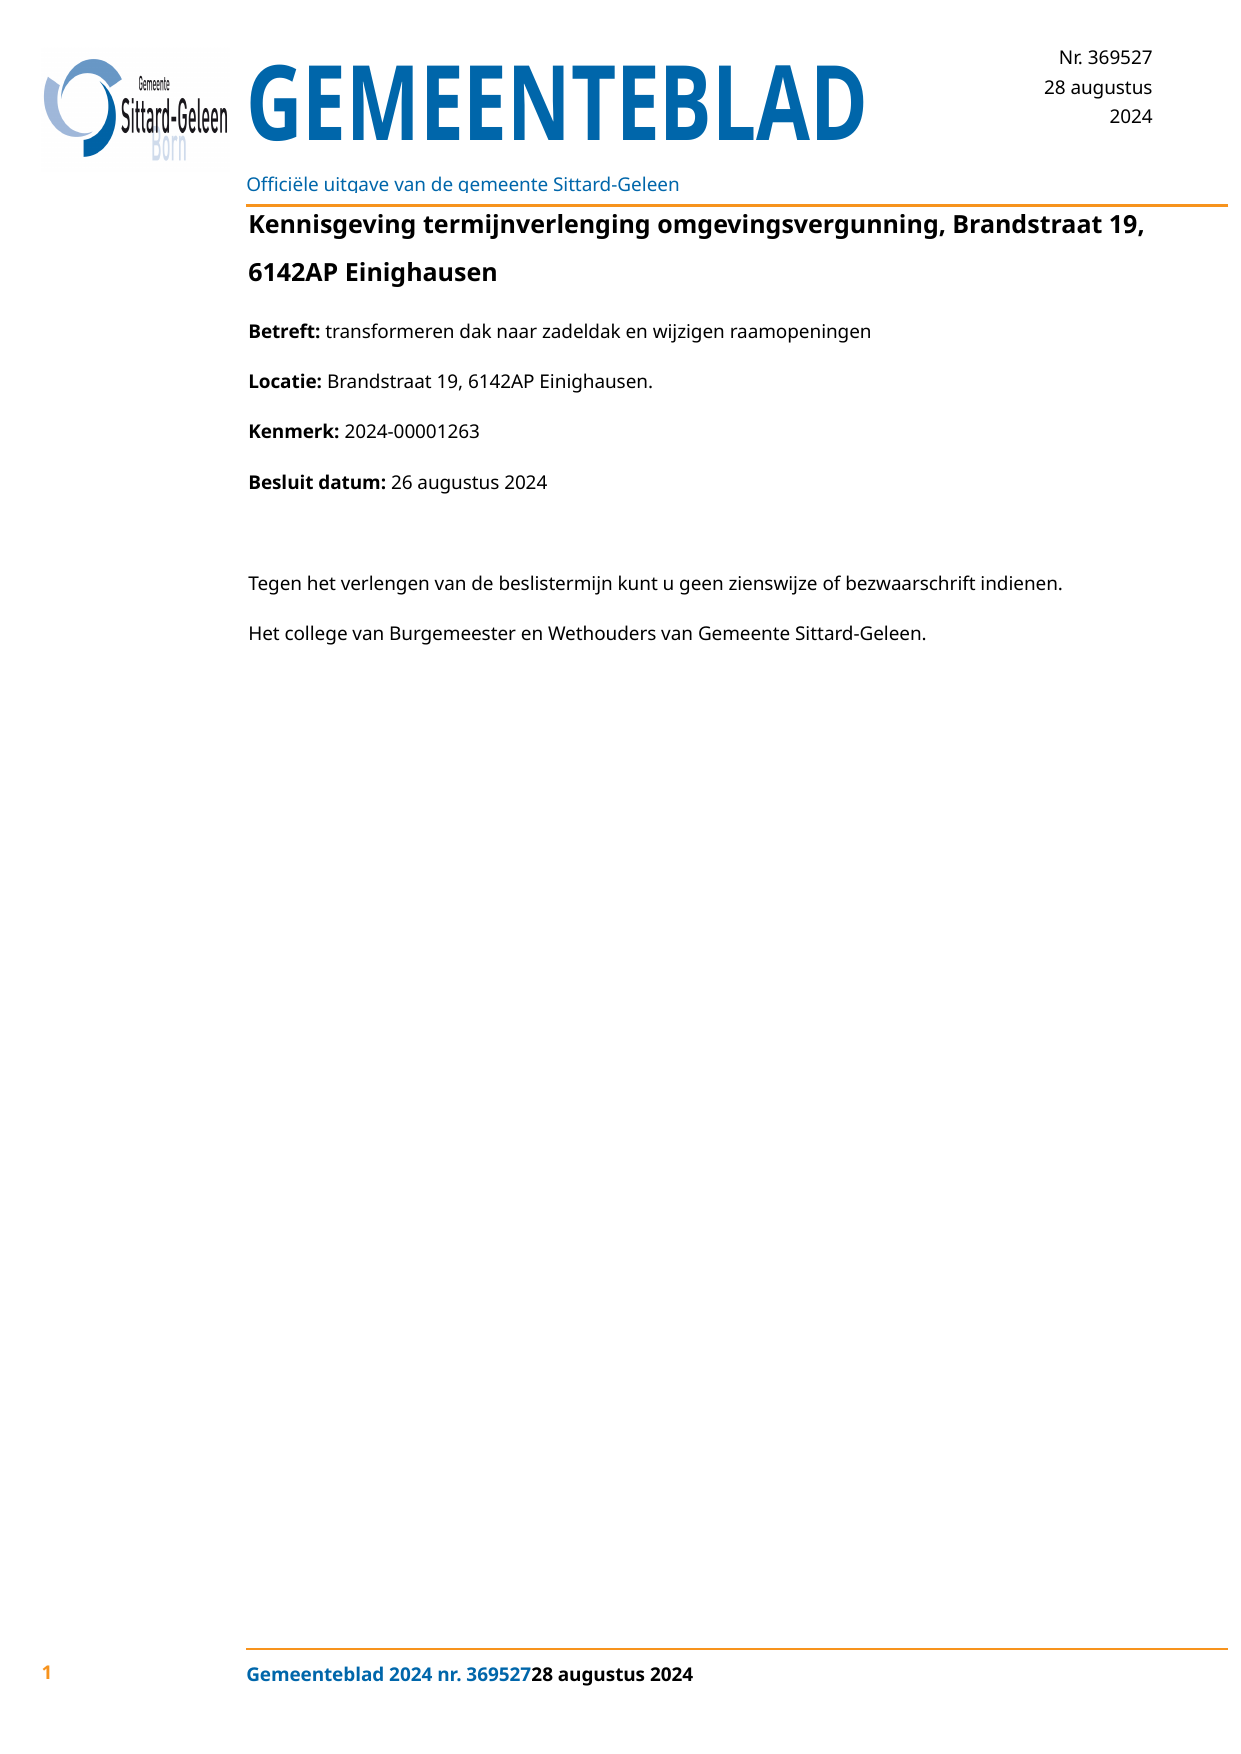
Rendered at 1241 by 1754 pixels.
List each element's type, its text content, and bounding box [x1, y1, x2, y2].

text Besluit datum: 26 augustus 2024 [248, 469, 1152, 495]
text Kennisgeving termijnverlenging omgevingsvergunning, Brandstraat 19, 6142AP Einighausen [248, 207, 1152, 288]
text Locatie: Brandstraat 19, 6142AP Einighausen. [248, 368, 1152, 394]
text Betreft: transformeren dak naar zadeldak en wijzigen raamopeningen [248, 318, 1152, 344]
picture [41, 47, 231, 172]
text Tegen het verlengen van de beslistermijn kunt u geen zienswijze of bezwaarschrift indienen. [248, 570, 1152, 596]
text Het college van Burgemeester en Wethouders van Gemeente Sittard-Geleen. [248, 620, 1152, 646]
text Kenmerk: 2024-00001263 [248, 419, 1152, 444]
